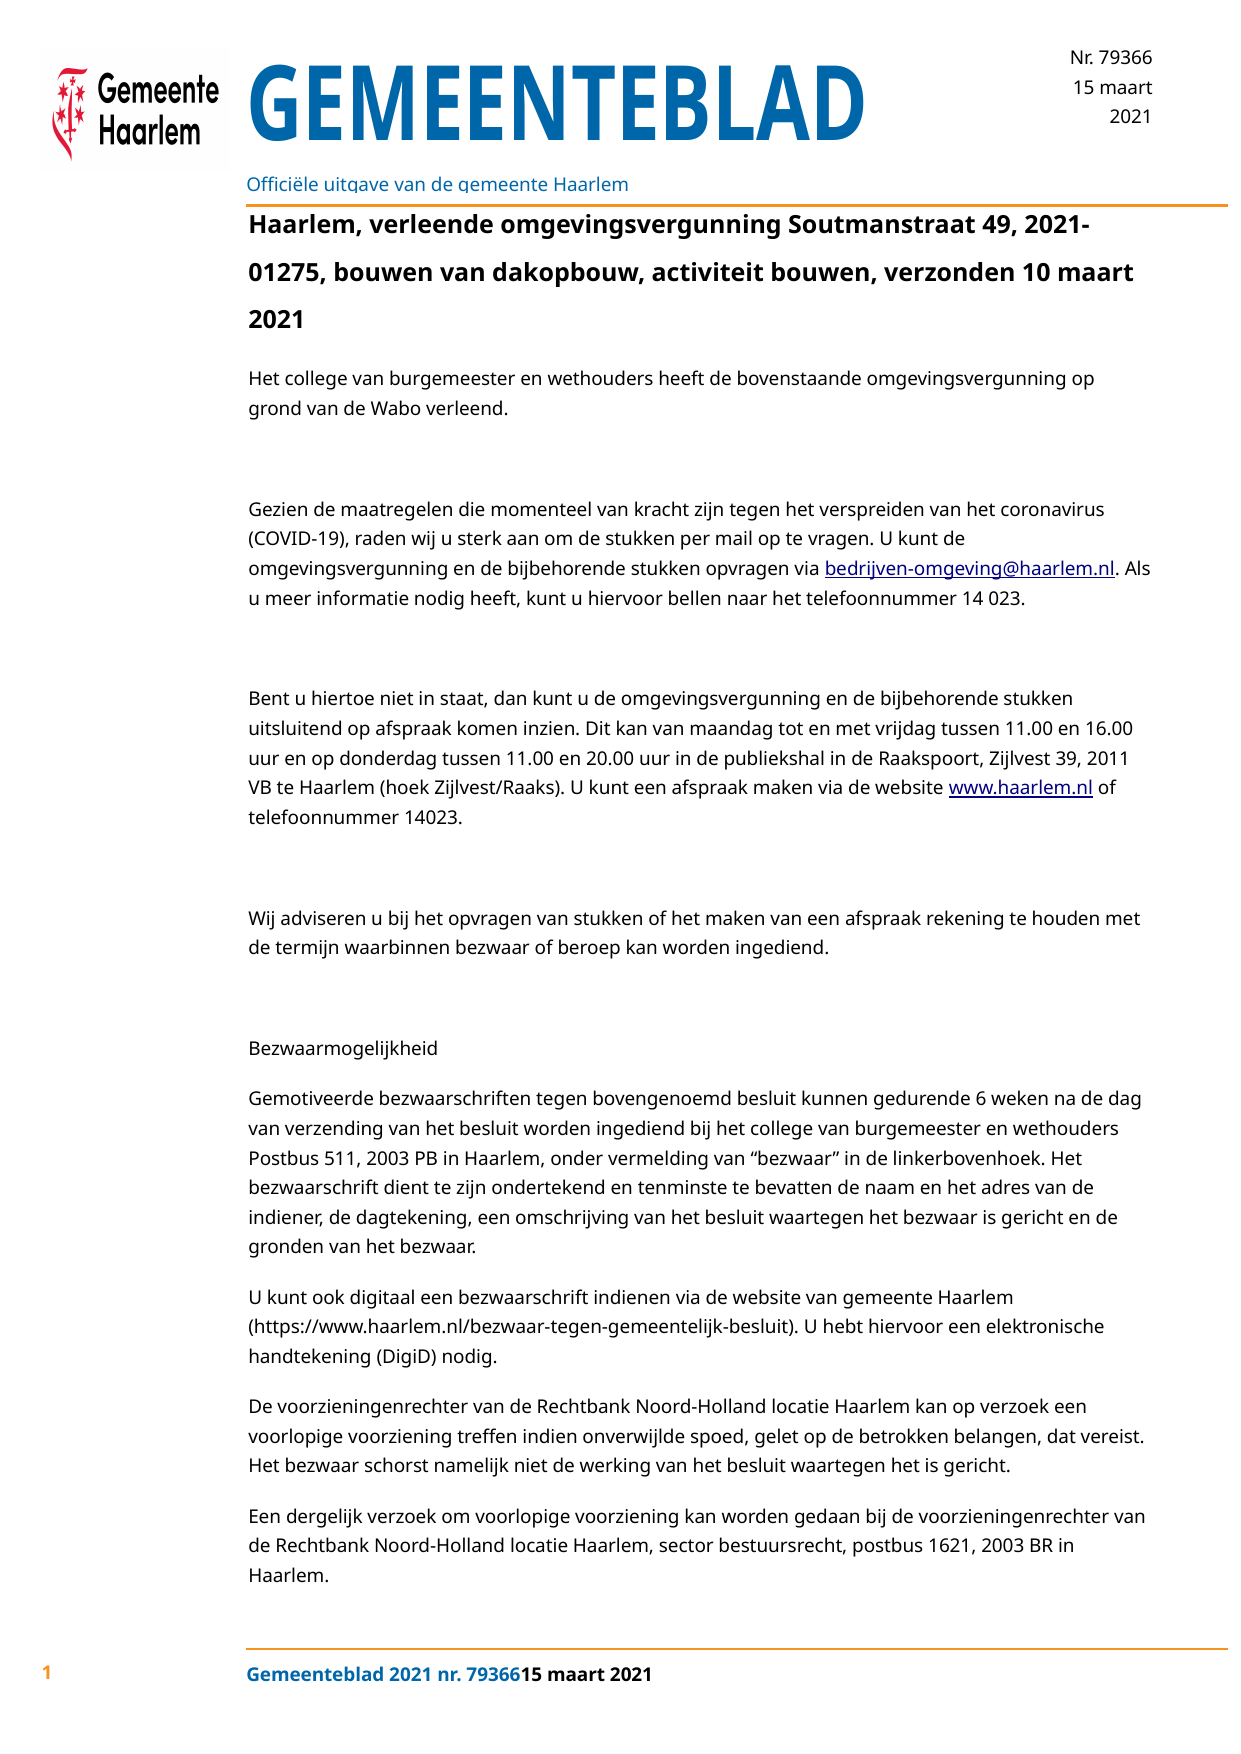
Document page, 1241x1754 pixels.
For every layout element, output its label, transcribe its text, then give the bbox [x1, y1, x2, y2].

text Het college van burgemeester en wethouders heeft de bovenstaande omgevingsvergunning op grond van de Wabo verleend. [248, 366, 1152, 421]
text U kunt ook digitaal een bezwaarschrift indienen via de website van gemeente Haarlem (https://www.haarlem.nl/bezwaar-tegen-gemeentelijk-besluit). U hebt hiervoor een elektronische handtekening (DigiD) nodig. [248, 1284, 1152, 1369]
text Bent u hiertoe niet in staat, dan kunt u de omgevingsvergunning en de bijbehorende stukken uitsluitend op afspraak komen inzien. Dit kan van maandag tot en met vrijdag tussen 11.00 en 16.00 uur en op donderdag tussen 11.00 en 20.00 uur in de publiekshal in de Raakspoort, Zijlvest 39, 2011 VB te Haarlem (hoek Zijlvest/Raaks). U kunt een afspraak maken via de website www.haarlem.nl of telefoonnummer 14023. [248, 686, 1152, 829]
picture [41, 47, 231, 172]
text Bezwaarmogelijkheid [248, 1035, 1152, 1061]
text Haarlem, verleende omgevingsvergunning Soutmanstraat 49, 2021-01275, bouwen van dakopbouw, activiteit bouwen, verzonden 10 maart 2021 [248, 207, 1152, 336]
text Gemotiveerde bezwaarschriften tegen bovengenoemd besluit kunnen gedurende 6 weken na de dag van verzending van het besluit worden ingediend bij het college van burgemeester en wethouders Postbus 511, 2003 PB in Haarlem, onder vermelding van “bezwaar” in de linkerbovenhoek. Het bezwaarschrift dient te zijn ondertekend en tenminste te bevatten de naam en het adres van de indiener, de dagtekening, een omschrijving van het besluit waartegen het bezwaar is gericht en de gronden van het bezwaar. [248, 1086, 1152, 1259]
text Een dergelijk verzoek om voorlopige voorziening kan worden gedaan bij de voorzieningenrechter van de Rechtbank Noord-Holland locatie Haarlem, sector bestuursrecht, postbus 1621, 2003 BR in Haarlem. [248, 1503, 1152, 1588]
text Gezien de maatregelen die momenteel van kracht zijn tegen het verspreiden van het coronavirus (COVID-19), raden wij u sterk aan om de stukken per mail op te vragen. U kunt de omgevingsvergunning en de bijbehorende stukken opvragen via bedrijven-omgeving@haarlem.nl. Als u meer informatie nodig heeft, kunt u hiervoor bellen naar het telefoonnummer 14 023. [248, 496, 1152, 610]
text Wij adviseren u bij het opvragen van stukken of het maken van een afspraak rekening te houden met de termijn waarbinnen bezwaar of beroep kan worden ingediend. [248, 905, 1152, 960]
text De voorzieningenrechter van de Rechtbank Noord-Holland locatie Haarlem kan op verzoek een voorlopige voorziening treffen indien onverwijlde spoed, gelet op de betrokken belangen, dat vereist. Het bezwaar schorst namelijk niet de werking van het besluit waartegen het is gericht. [248, 1393, 1152, 1478]
